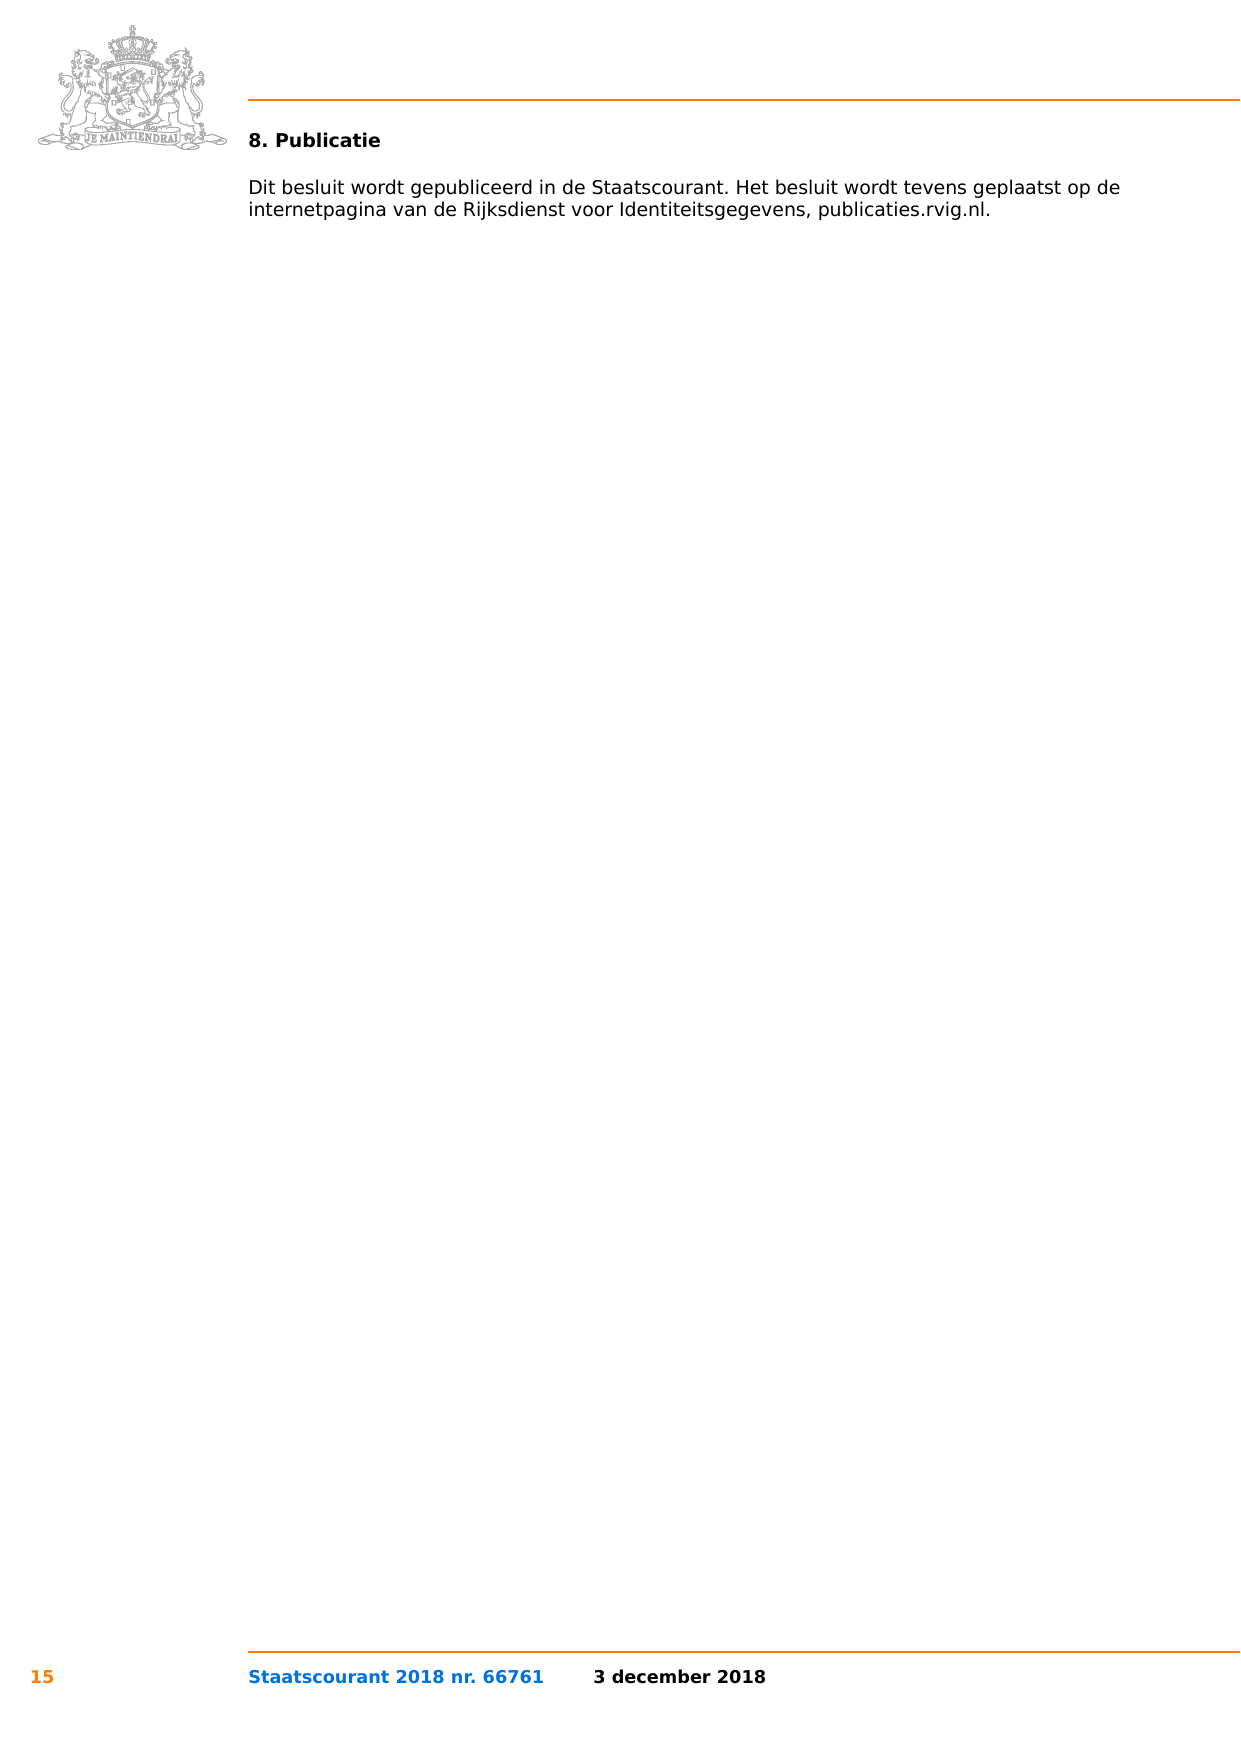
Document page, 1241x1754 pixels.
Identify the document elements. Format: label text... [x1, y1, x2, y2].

subtitle 8. Publicatie [248, 130, 1163, 152]
picture [38, 25, 227, 150]
text Dit besluit wordt gepubliceerd in de Staatscourant. Het besluit wordt tevens geplaatst op de internetpagina van de Rijksdienst voor Identiteitsgegevens, publicaties.rvig.nl. [248, 177, 1163, 221]
